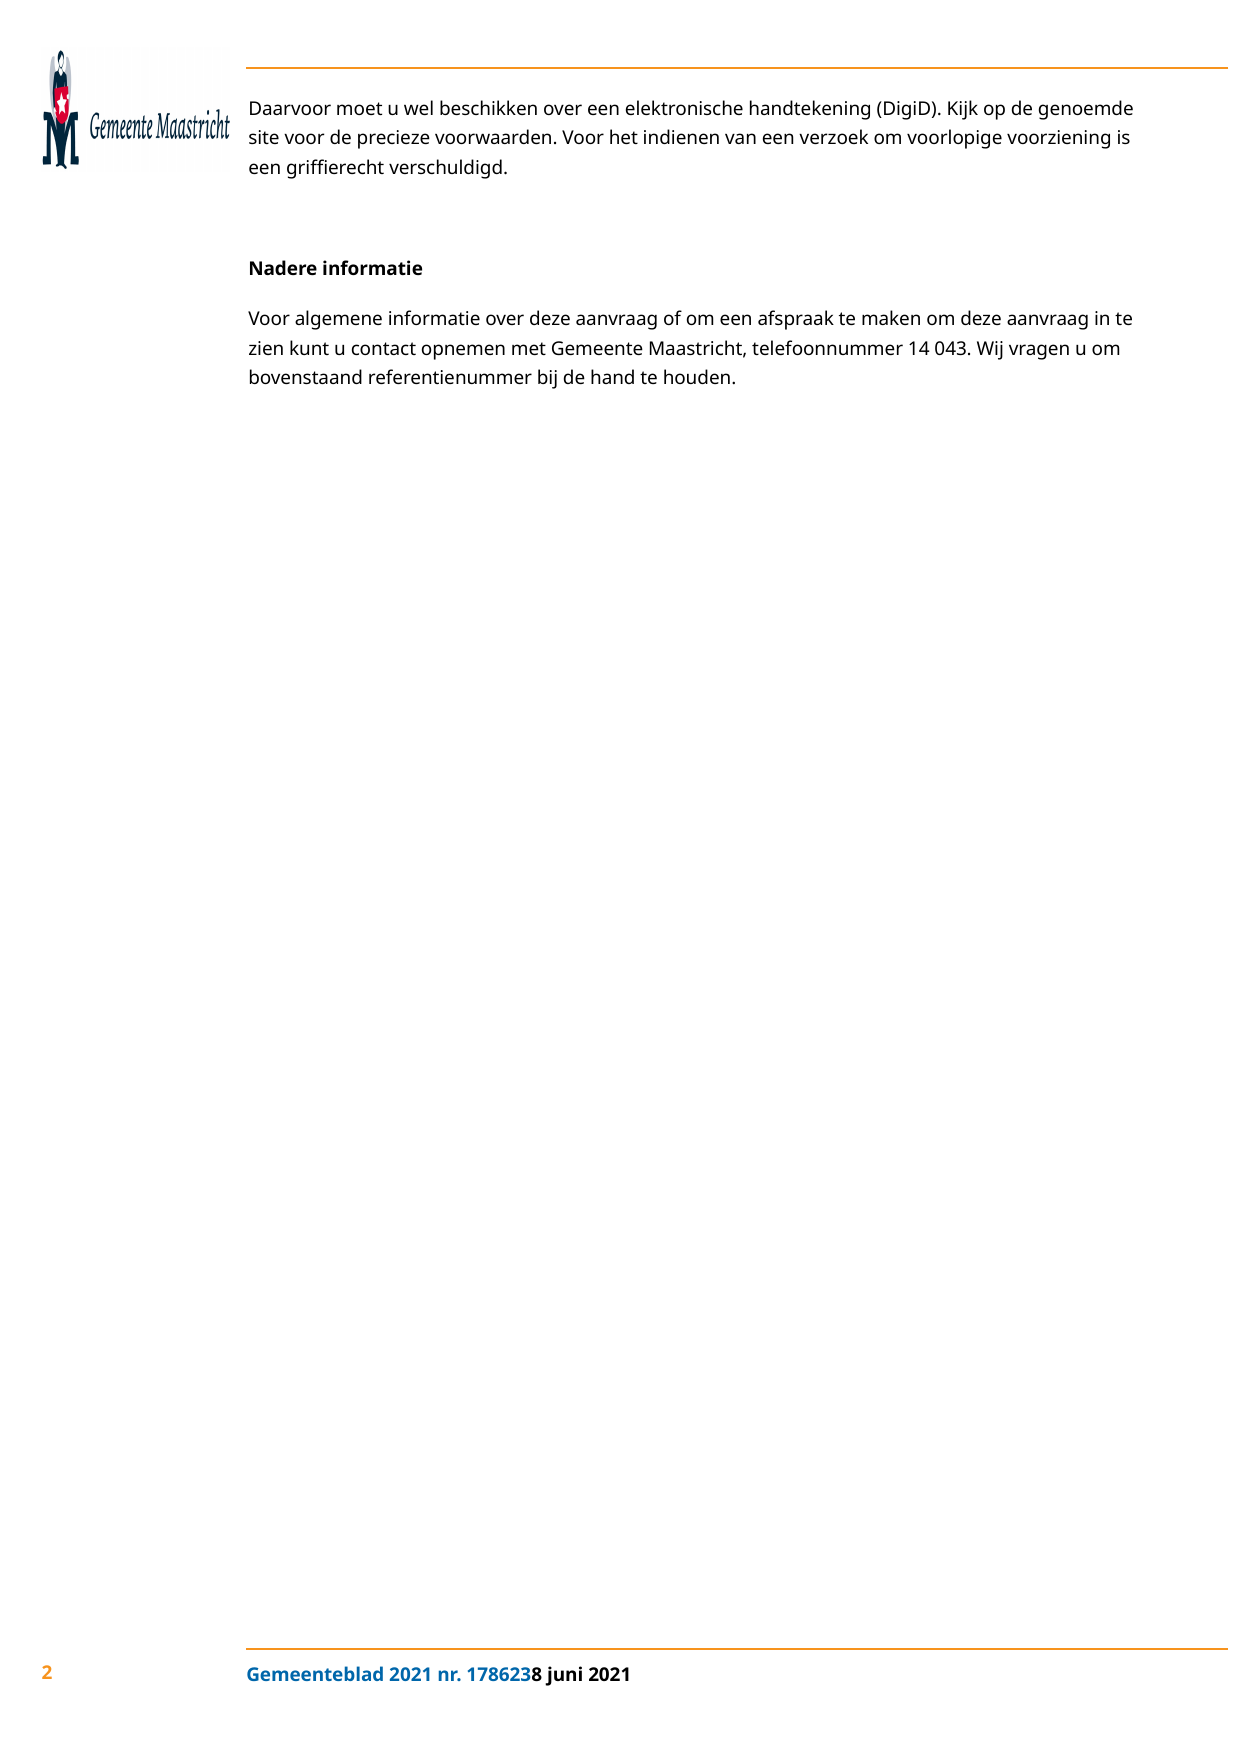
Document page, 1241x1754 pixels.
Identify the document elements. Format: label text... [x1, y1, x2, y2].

picture [41, 47, 231, 172]
text Voor algemene informatie over deze aanvraag of om een afspraak te maken om deze aanvraag in te zien kunt u contact opnemen met Gemeente Maastricht, telefoonnummer 14 043. Wij vragen u om bovenstaand referentienummer bij de hand te houden. [248, 305, 1152, 390]
text Daarvoor moet u wel beschikken over een elektronische handtekening (DigiD). Kijk op de genoemde site voor de precieze voorwaarden. Voor het indienen van een verzoek om voorlopige voorziening is een griffierecht verschuldigd. [248, 95, 1152, 180]
text Nadere informatie [248, 255, 1152, 281]
